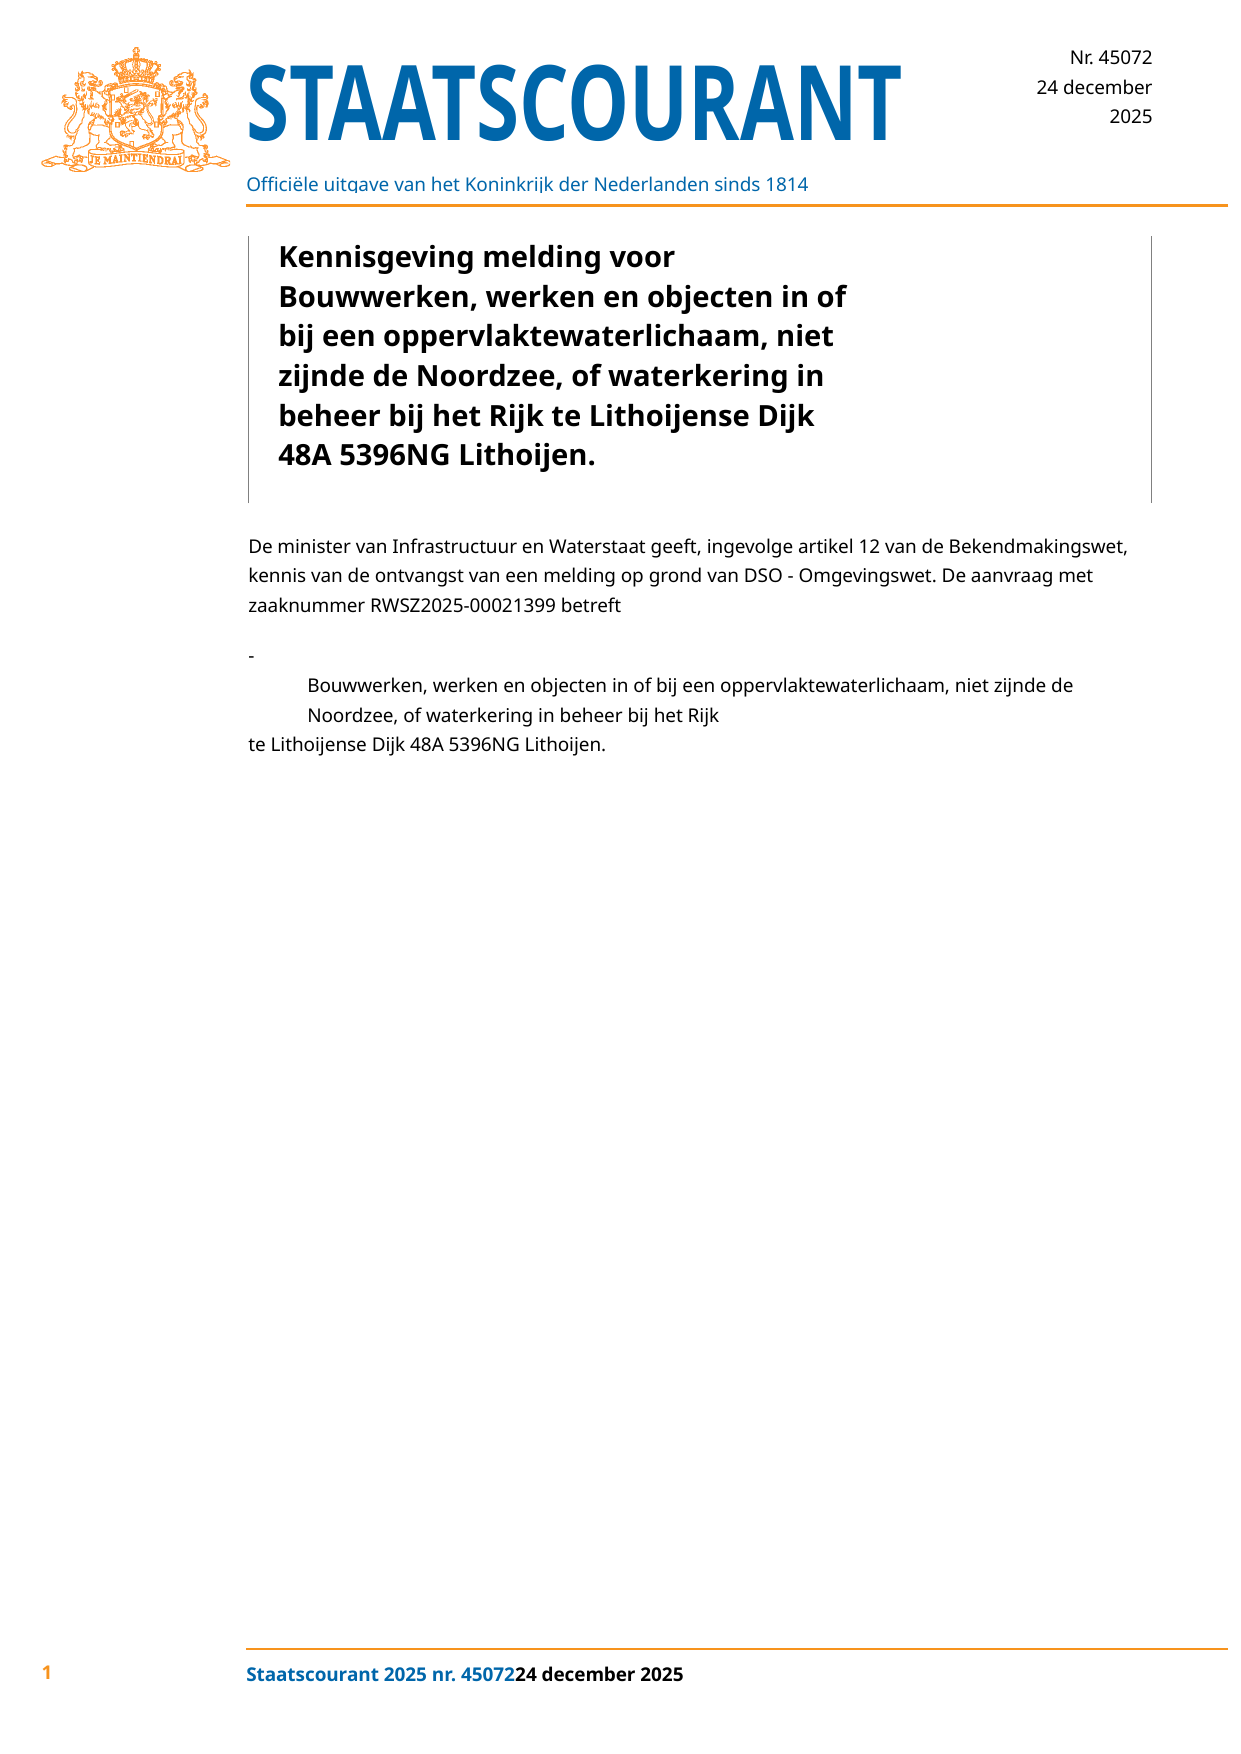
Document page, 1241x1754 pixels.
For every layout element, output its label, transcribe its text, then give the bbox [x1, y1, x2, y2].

text te Lithoijense Dijk 48A 5396NG Lithoijen. [248, 731, 1152, 757]
picture [41, 47, 231, 172]
picture [912, 236, 1090, 414]
table_header [850, 414, 1151, 503]
text De minister van Infrastructuur en Waterstaat geeft, ingevolge artikel 12 van de Bekendmakingswet, kennis van de ontvangst van een melding op grond van DSO - Omgevingswet. De aanvraag met zaaknummer RWSZ2025-00021399 betreft [248, 533, 1152, 618]
table_header [1090, 236, 1151, 413]
table_header [850, 236, 912, 413]
list Bouwwerken, werken en objecten in of bij een oppervlaktewaterlichaam, niet zijnde de Noordzee, of waterkering in beheer bij het Rijk [248, 672, 1152, 727]
table_header Kennisgeving melding voor Bouwwerken, werken en objecten in of bij een oppervlaktewaterlichaam, niet zijnde de Noordzee, of waterkering in beheer bij het Rijk te Lithoijense Dijk 48A 5396NG Lithoijen. [249, 236, 850, 503]
